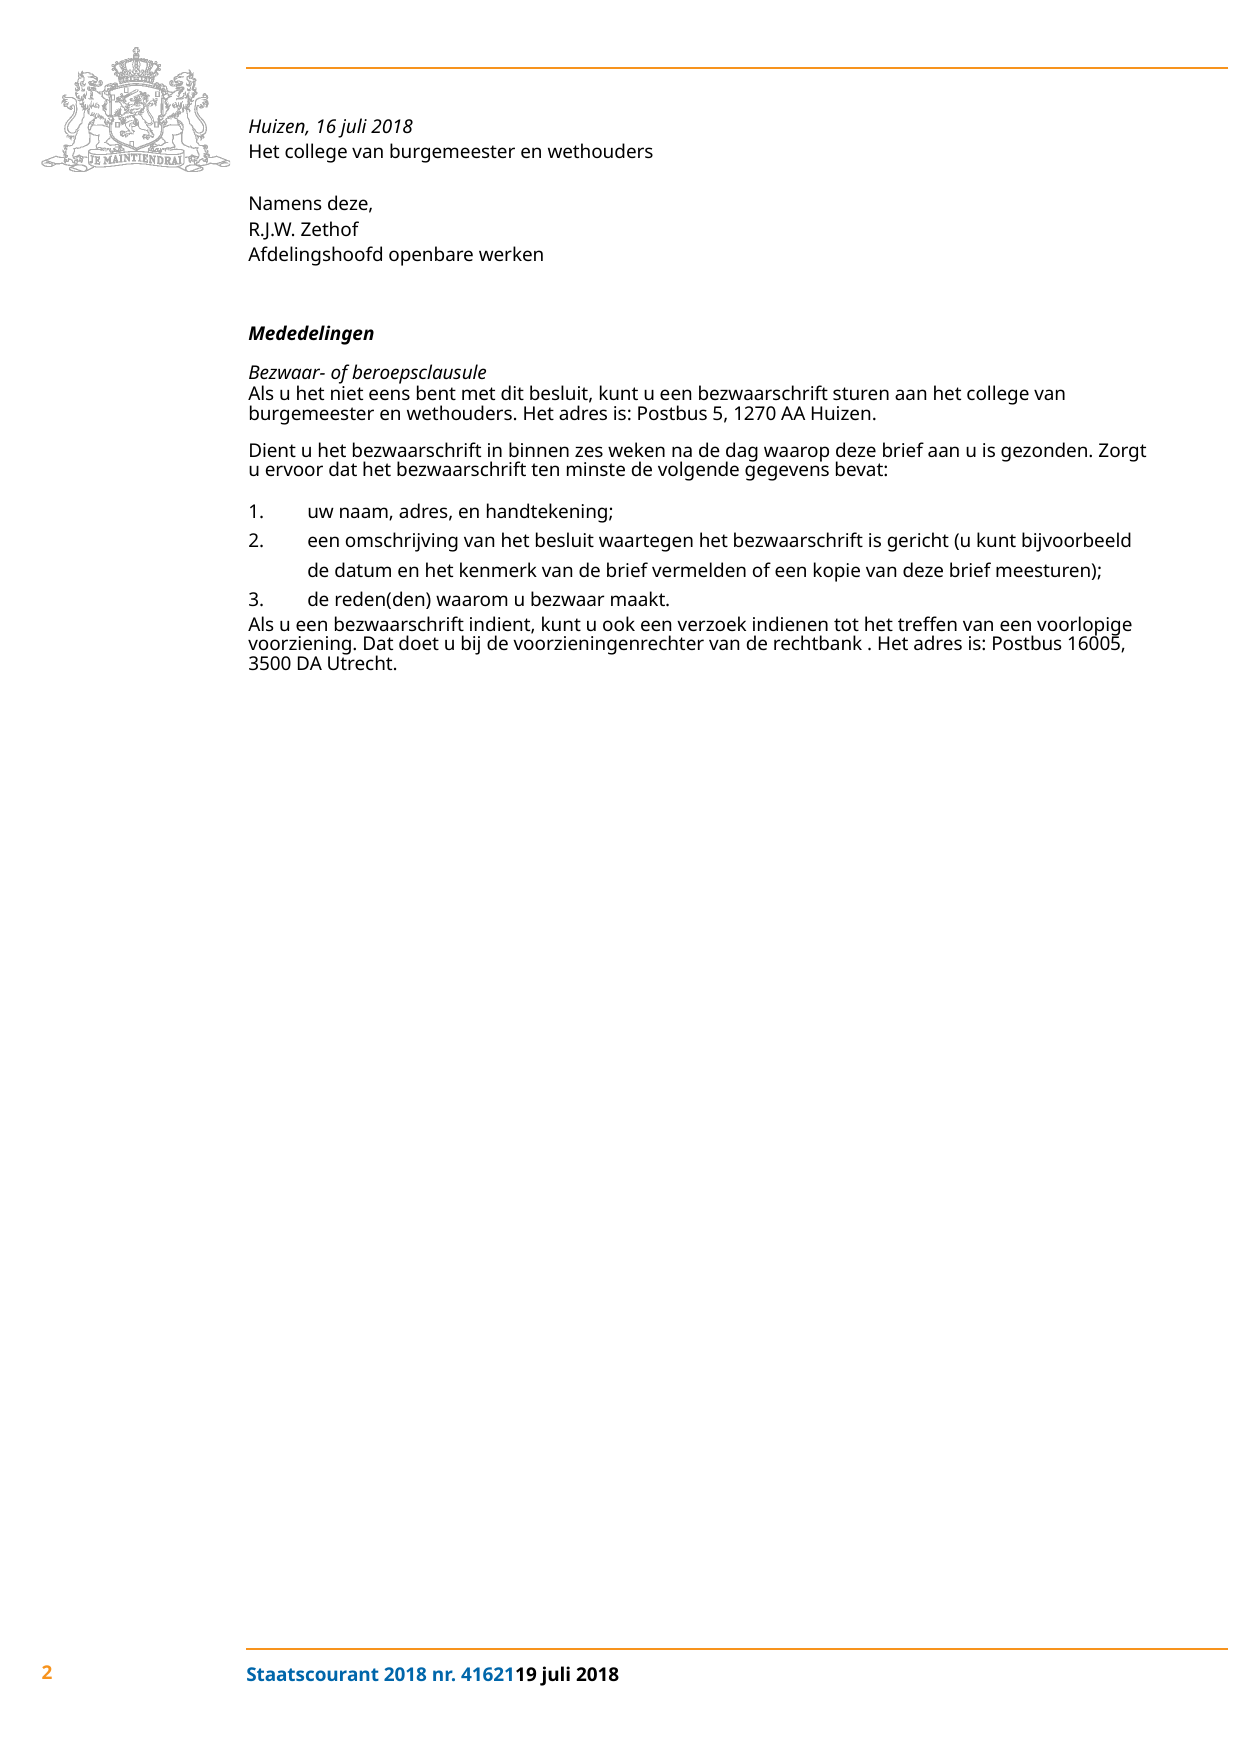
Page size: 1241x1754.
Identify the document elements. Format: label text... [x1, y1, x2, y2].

text Huizen, 16 juli 2018 [248, 113, 1152, 139]
list een omschrijving van het besluit waartegen het bezwaarschrift is gericht (u kunt bijvoorbeeld de datum en het kenmerk van de brief vermelden of een kopie van deze brief meesturen); [248, 527, 1152, 583]
text Als u het niet eens bent met dit besluit, kunt u een bezwaarschrift sturen aan het college van burgemeester en wethouders. Het adres is: Postbus 5, 1270 AA Huizen. [248, 385, 1152, 424]
text R.J.W. Zethof [248, 216, 1152, 242]
text Bezwaar- of beroepsclausule [248, 359, 1152, 385]
text Het college van burgemeester en wethouders [248, 139, 1152, 164]
text Als u een bezwaarschrift indient, kunt u ook een verzoek indienen tot het treffen van een voorlopige voorziening. Dat doet u bij de voorzieningenrechter van de rechtbank . Het adres is: Postbus 16005, 3500 DA Utrecht. [248, 616, 1152, 674]
picture [41, 47, 231, 172]
list de reden(den) waarom u bezwaar maakt. [248, 587, 1152, 612]
text Namens deze, [248, 190, 1152, 216]
text Dient u het bezwaarschrift in binnen zes weken na de dag waarop deze brief aan u is gezonden. Zorgt u ervoor dat het bezwaarschrift ten minste de volgende gegevens bevat: [248, 442, 1152, 480]
text Mededelingen [248, 320, 1152, 346]
text Afdelingshoofd openbare werken [248, 242, 1152, 267]
list uw naam, adres, en handtekening; [248, 498, 1152, 523]
